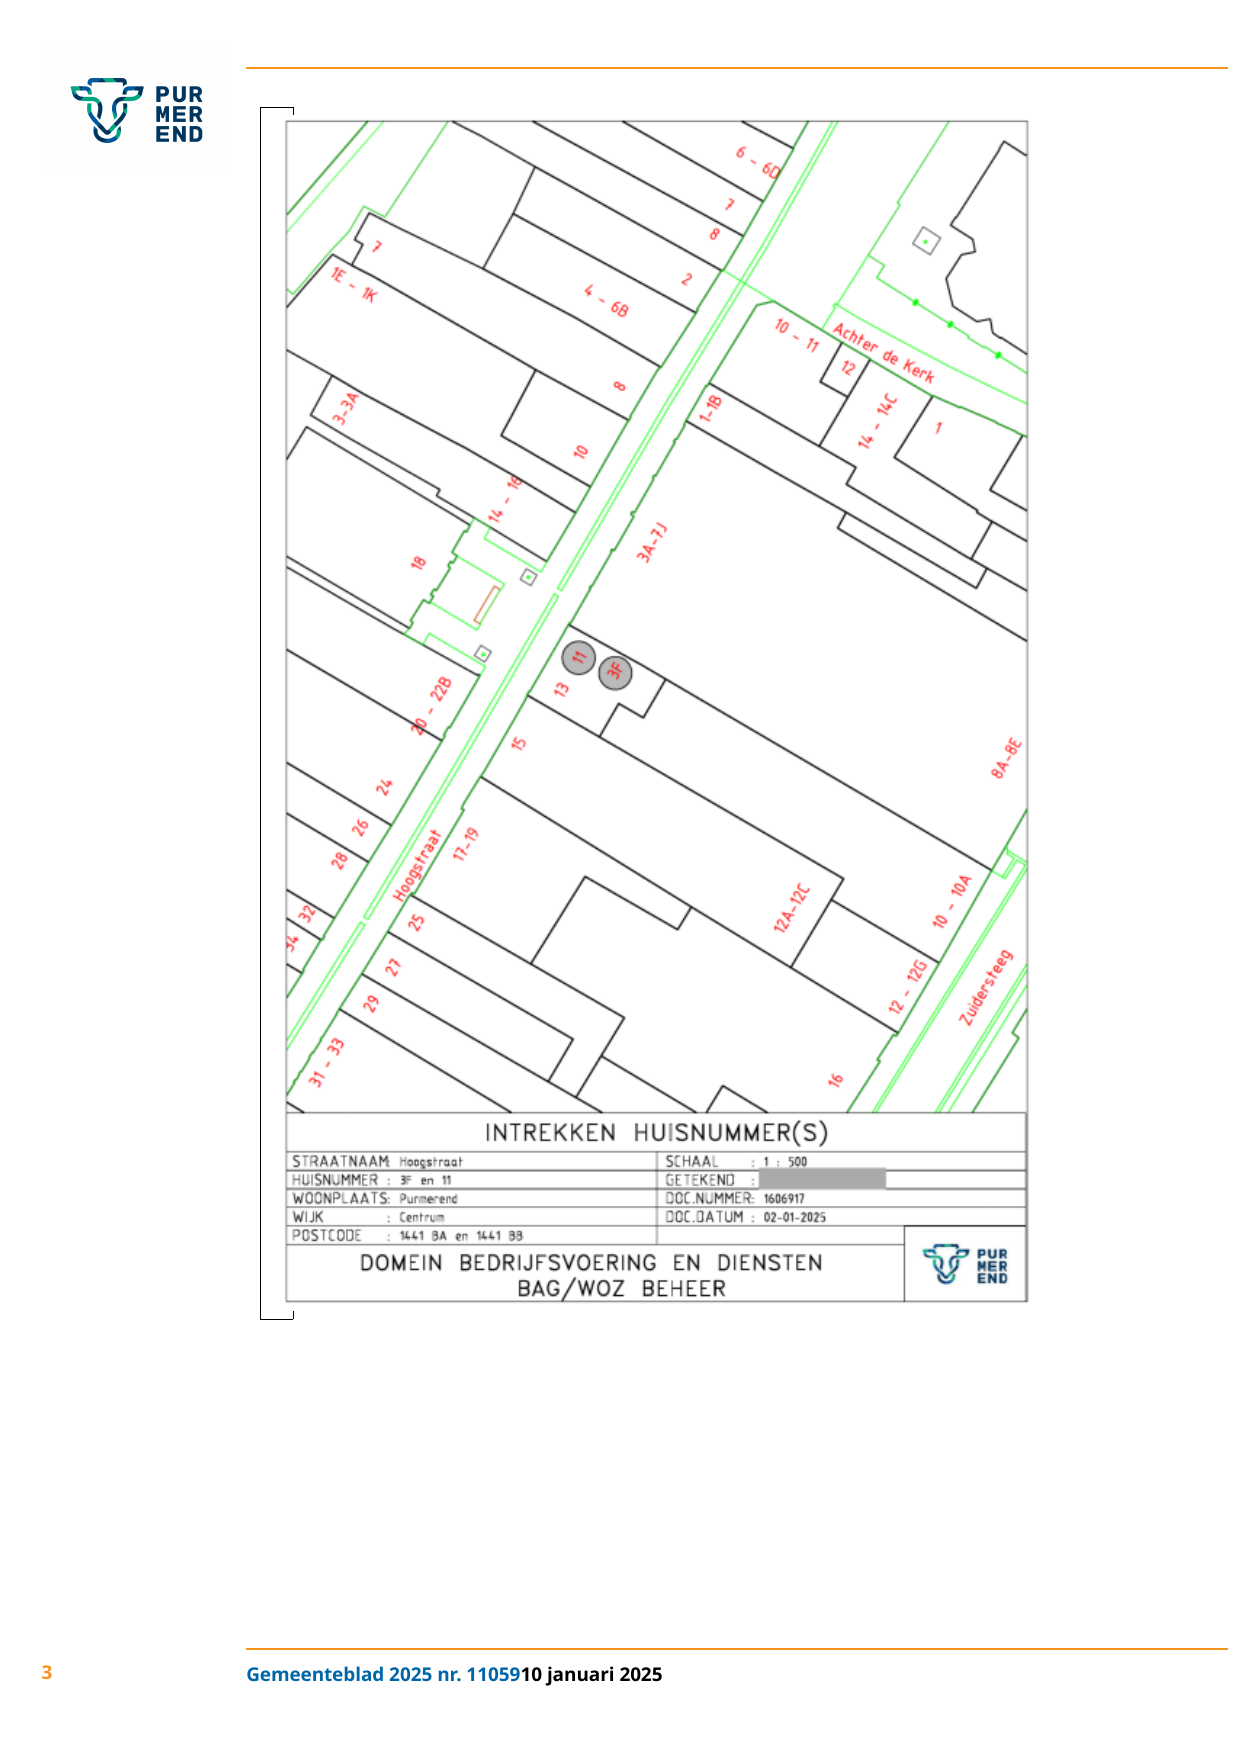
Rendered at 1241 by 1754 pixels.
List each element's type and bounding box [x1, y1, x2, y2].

picture [268, 115, 1036, 1311]
picture [41, 47, 231, 172]
